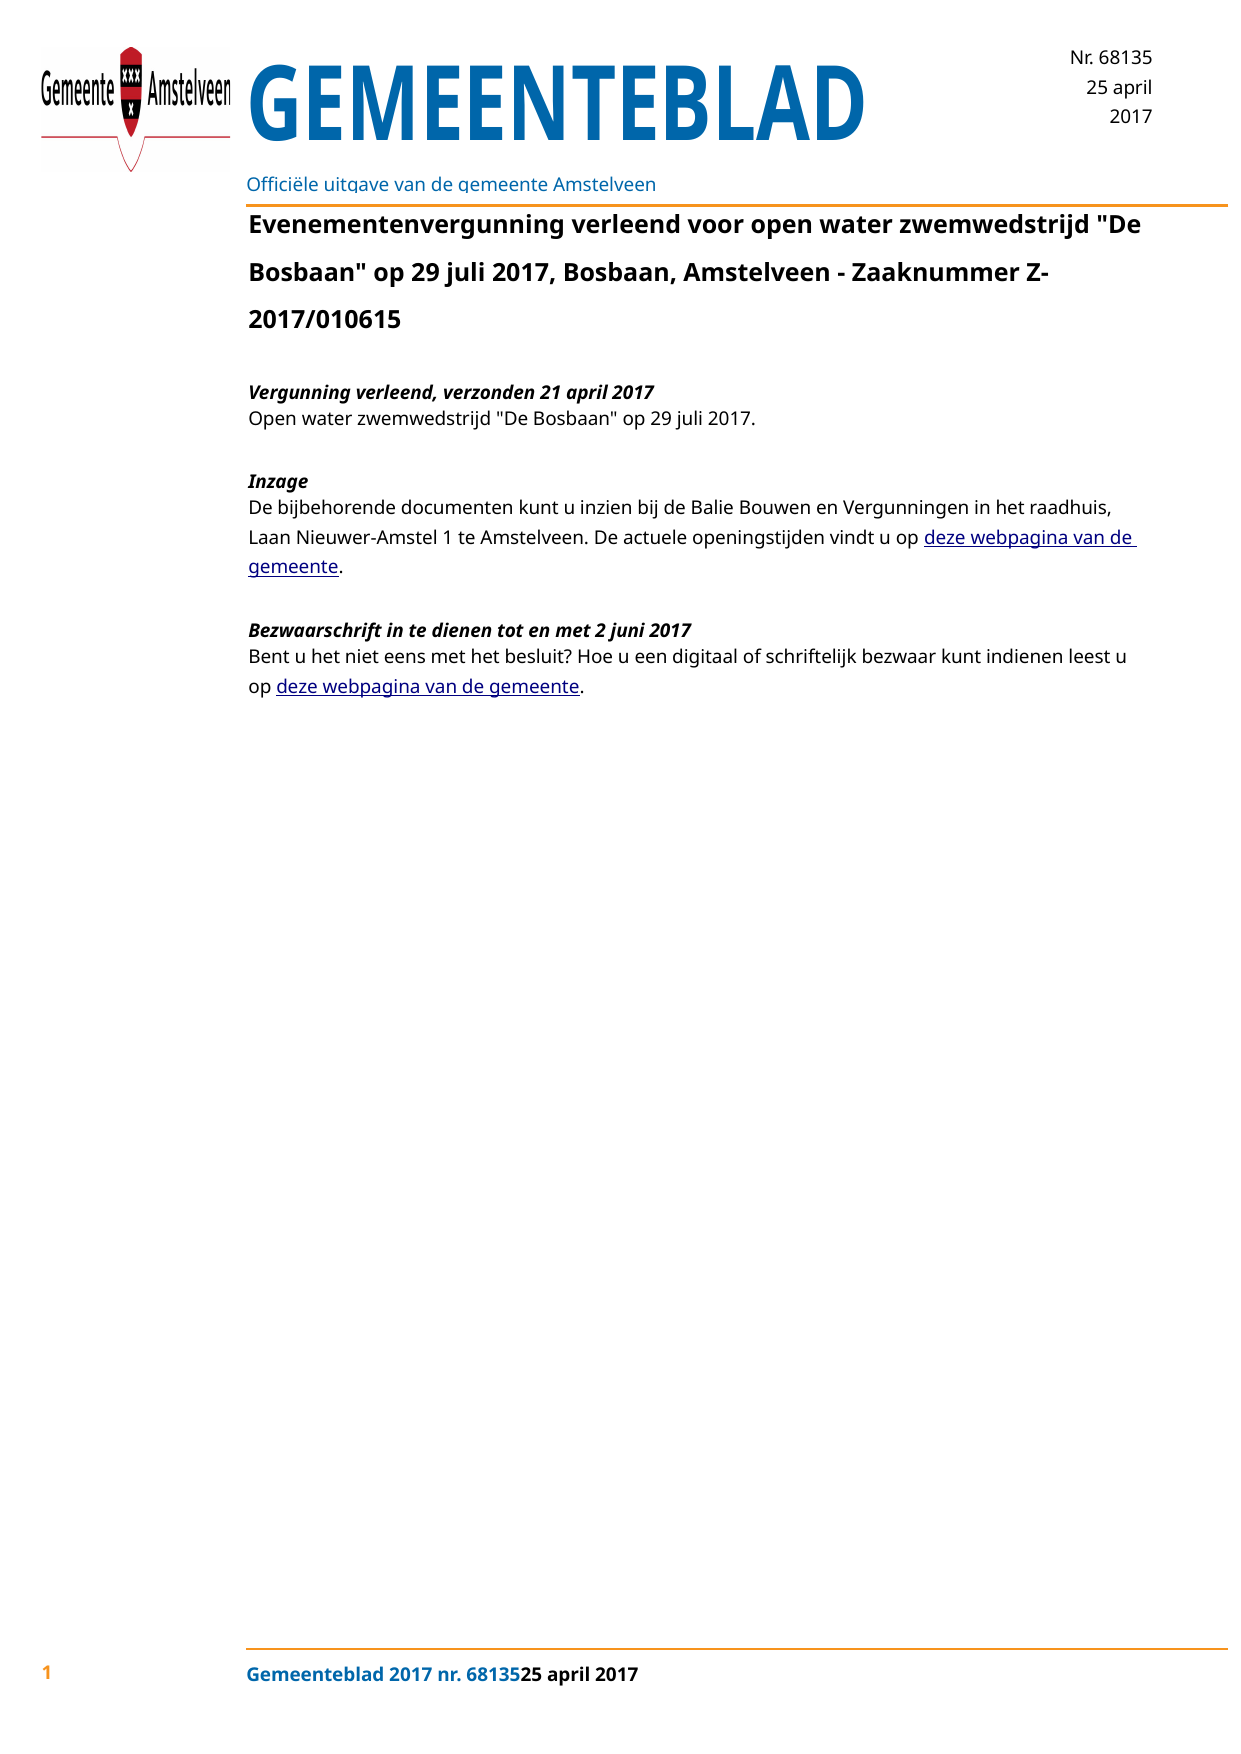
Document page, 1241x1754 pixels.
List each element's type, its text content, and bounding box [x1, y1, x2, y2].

text Inzage [248, 469, 1152, 494]
text Open water zwemwedstrijd "De Bosbaan" op 29 juli 2017. [248, 405, 1152, 431]
text Bent u het niet eens met het besluit? Hoe u een digitaal of schriftelijk bezwaar kunt indienen leest u op deze webpagina van de gemeente. [248, 643, 1152, 699]
text Bezwaarschrift in te dienen tot en met 2 juni 2017 [248, 618, 1152, 643]
picture [41, 47, 231, 172]
text Evenementenvergunning verleend voor open water zwemwedstrijd "De Bosbaan" op 29 juli 2017, Bosbaan, Amstelveen - Zaaknummer Z-2017/010615 [248, 207, 1152, 336]
text Vergunning verleend, verzonden 21 april 2017 [248, 379, 1152, 405]
text De bijbehorende documenten kunt u inzien bij de Balie Bouwen en Vergunningen in het raadhuis, Laan Nieuwer-Amstel 1 te Amstelveen. De actuele openingstijden vindt u op deze webpagina van de gemeente. [248, 494, 1152, 579]
